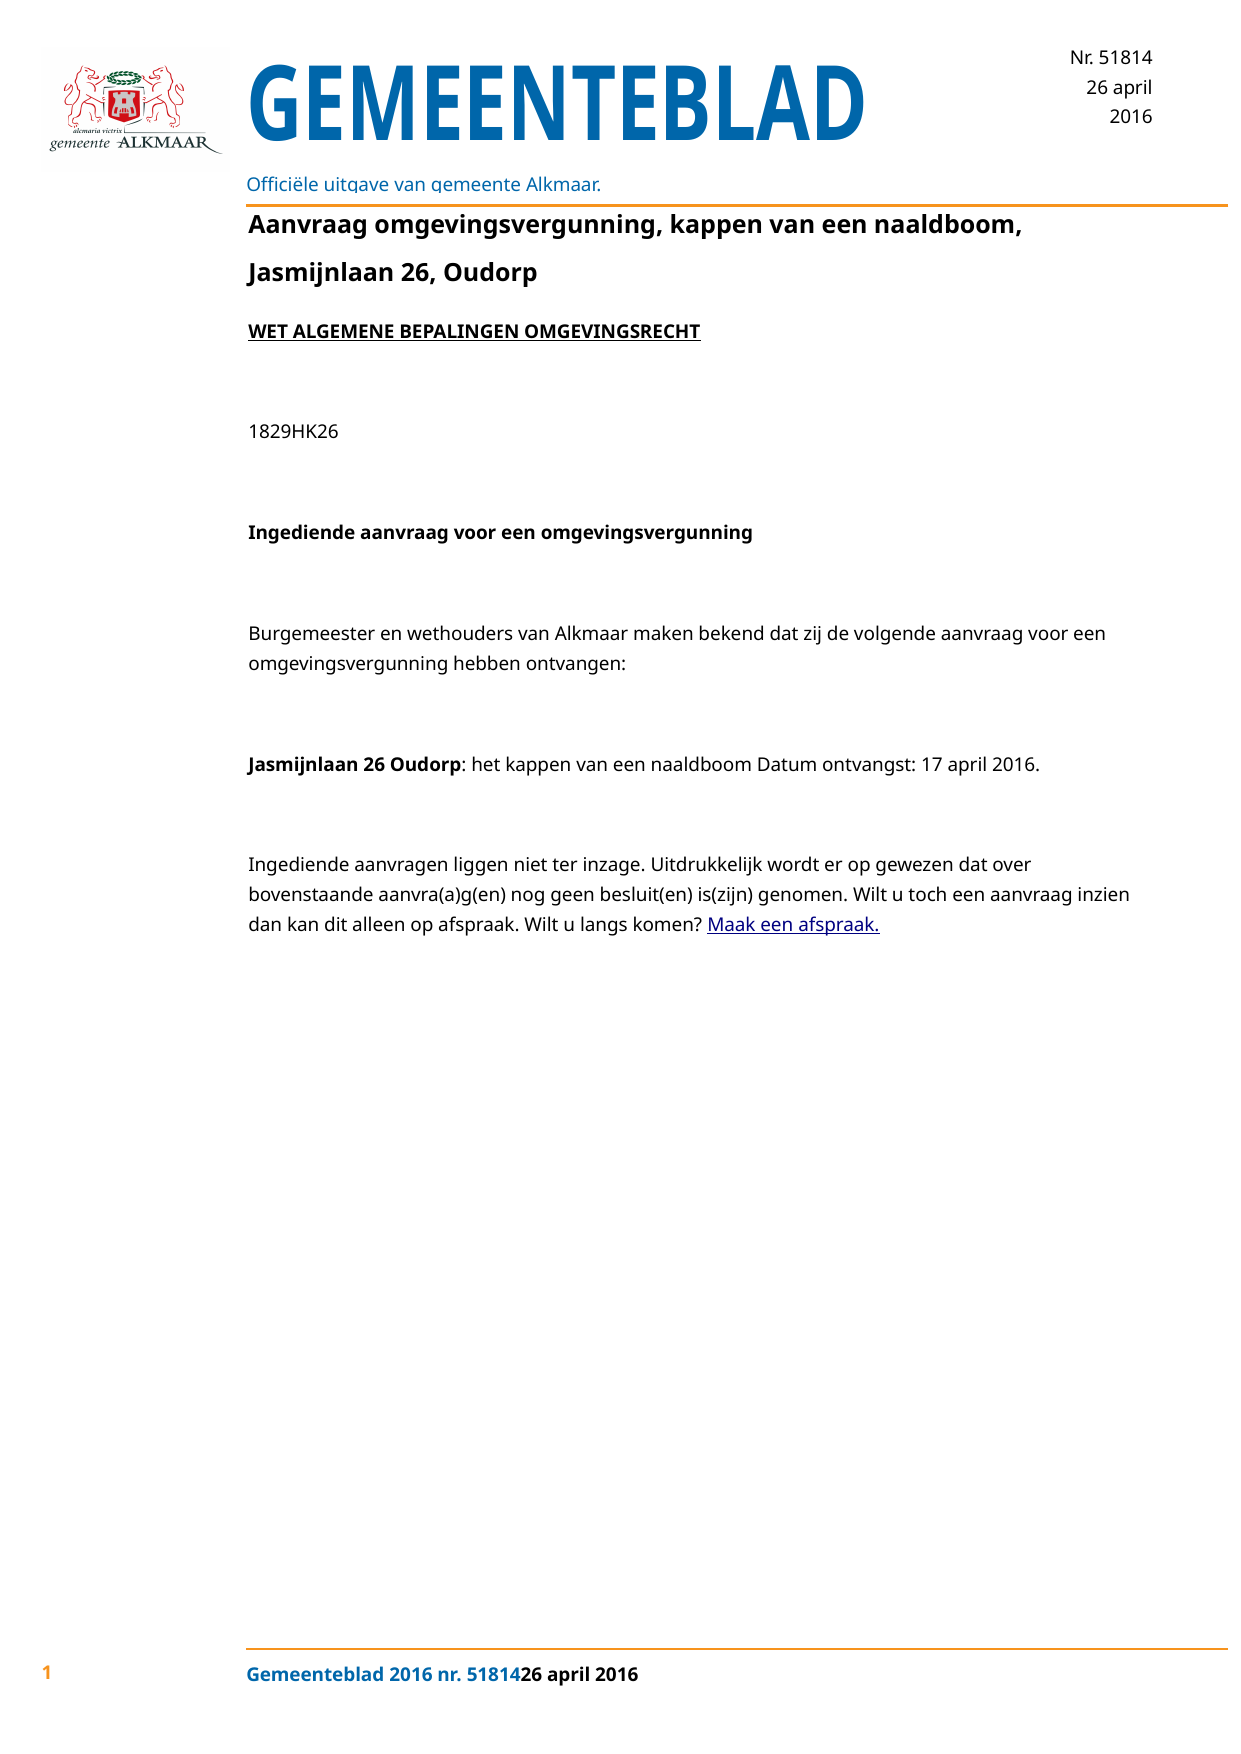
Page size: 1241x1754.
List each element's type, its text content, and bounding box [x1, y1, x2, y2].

text Aanvraag omgevingsvergunning, kappen van een naaldboom, Jasmijnlaan 26, Oudorp [248, 207, 1152, 288]
text Burgemeester en wethouders van Alkmaar maken bekend dat zij de volgende aanvraag voor een omgevingsvergunning hebben ontvangen: [248, 620, 1152, 676]
text WET ALGEMENE BEPALINGEN OMGEVINGSRECHT [248, 318, 1152, 344]
text Ingediende aanvragen liggen niet ter inzage. Uitdrukkelijk wordt er op gewezen dat over bovenstaande aanvra(a)g(en) nog geen besluit(en) is(zijn) genomen. Wilt u toch een aanvraag inzien dan kan dit alleen op afspraak. Wilt u langs komen? Maak een afspraak. [248, 852, 1152, 937]
text 1829HK26 [248, 419, 1152, 444]
text Ingediende aanvraag voor een omgevingsvergunning [248, 519, 1152, 545]
picture [41, 47, 231, 172]
text Jasmijnlaan 26 Oudorp: het kappen van een naaldboom Datum ontvangst: 17 april 2016. [248, 751, 1152, 777]
